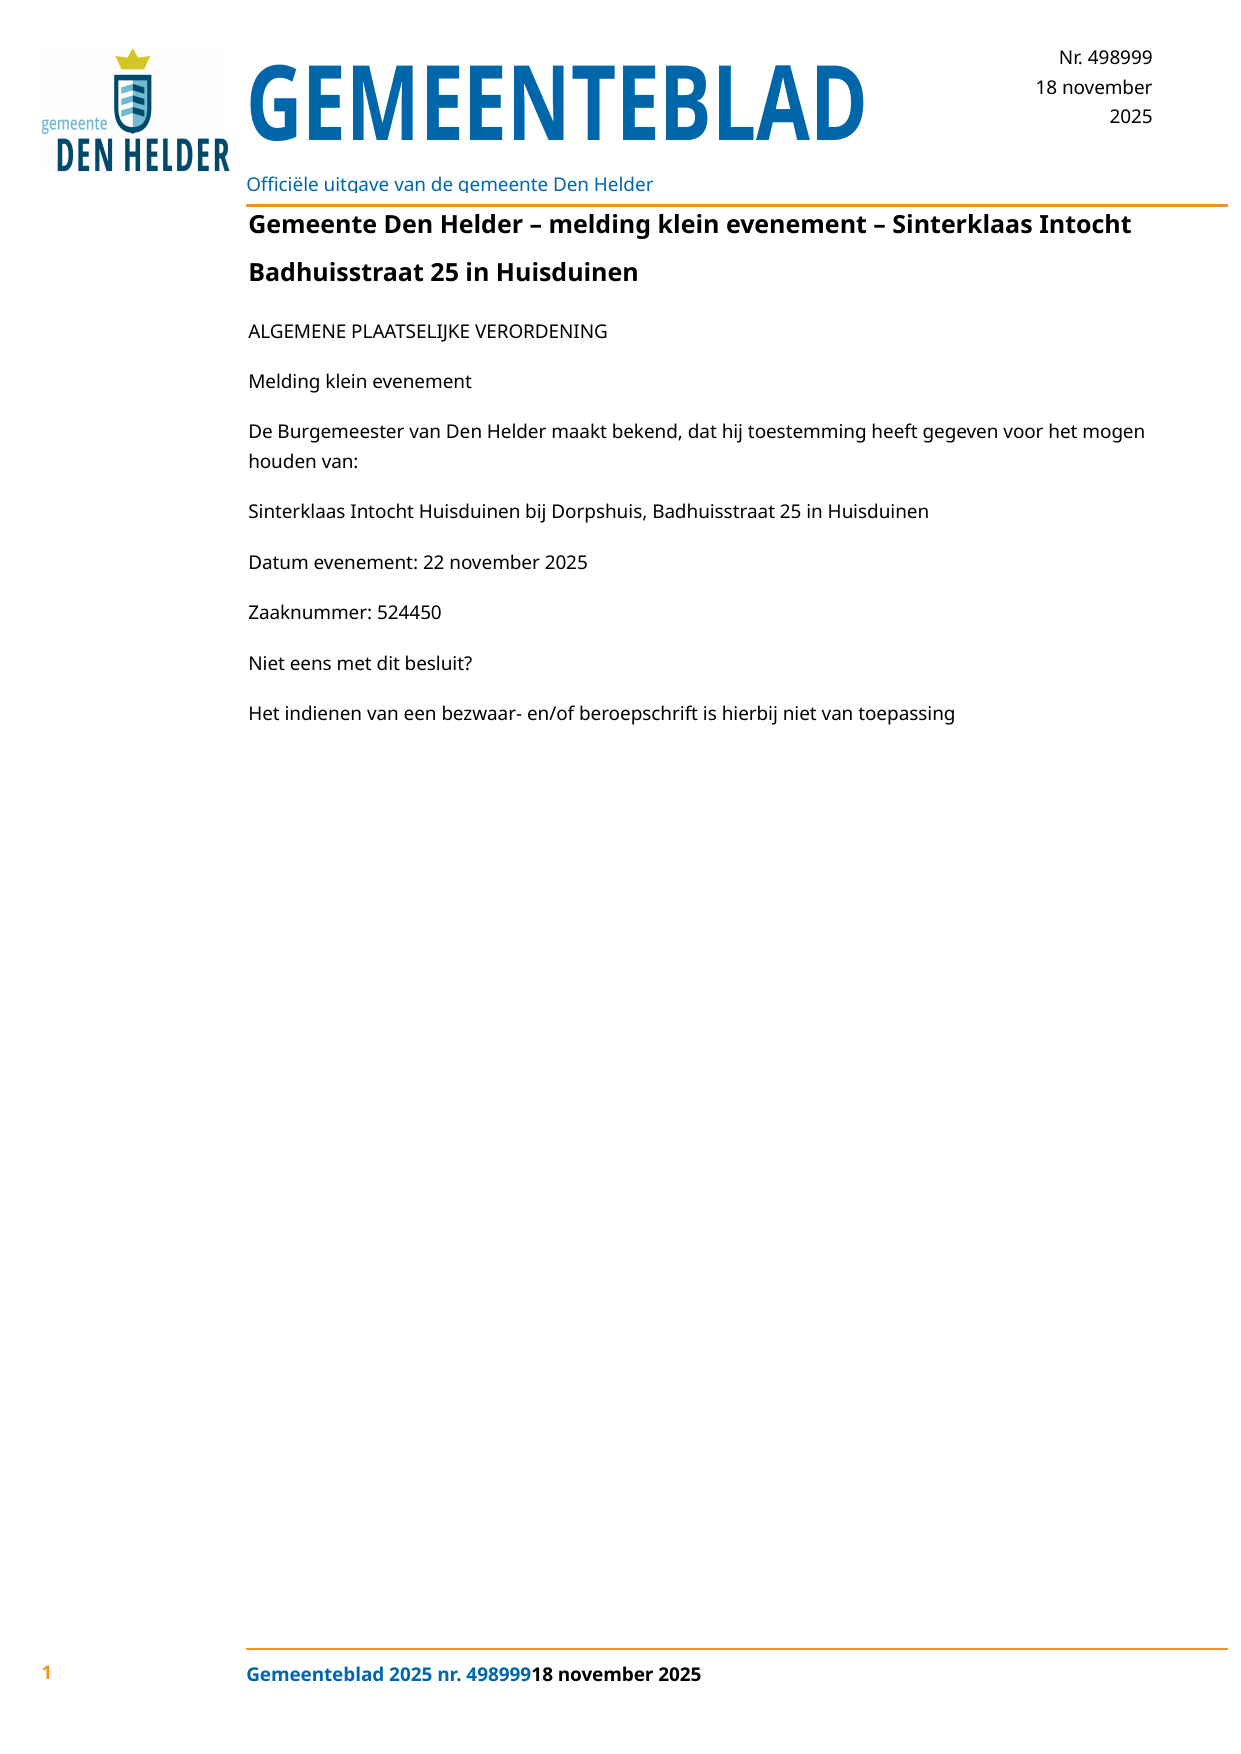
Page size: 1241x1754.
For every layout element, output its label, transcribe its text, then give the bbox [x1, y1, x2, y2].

picture [63, 144, 68, 165]
picture [130, 157, 135, 172]
text Datum evenement: 22 november 2025 [248, 549, 1152, 575]
text Melding klein evenement [248, 368, 1152, 394]
picture [41, 47, 231, 172]
text Het indienen van een bezwaar- en/of beroepschrift is hierbij niet van toepassing [248, 700, 1152, 726]
text ALGEMENE PLAATSELIJKE VERORDENING [248, 318, 1152, 344]
picture [182, 144, 187, 165]
text Sinterklaas Intocht Huisduinen bij Dorpshuis, Badhuisstraat 25 in Huisduinen [248, 499, 1152, 524]
picture [220, 160, 224, 172]
text Zaaknummer: 524450 [248, 599, 1152, 625]
text Niet eens met dit besluit? [248, 650, 1152, 676]
text Gemeente Den Helder – melding klein evenement – Sinterklaas Intocht Badhuisstraat 25 in Huisduinen [248, 207, 1152, 288]
text De Burgemeester van Den Helder maakt bekend, dat hij toestemming heeft gegeven voor het mogen houden van: [248, 419, 1152, 474]
picture [100, 154, 106, 172]
